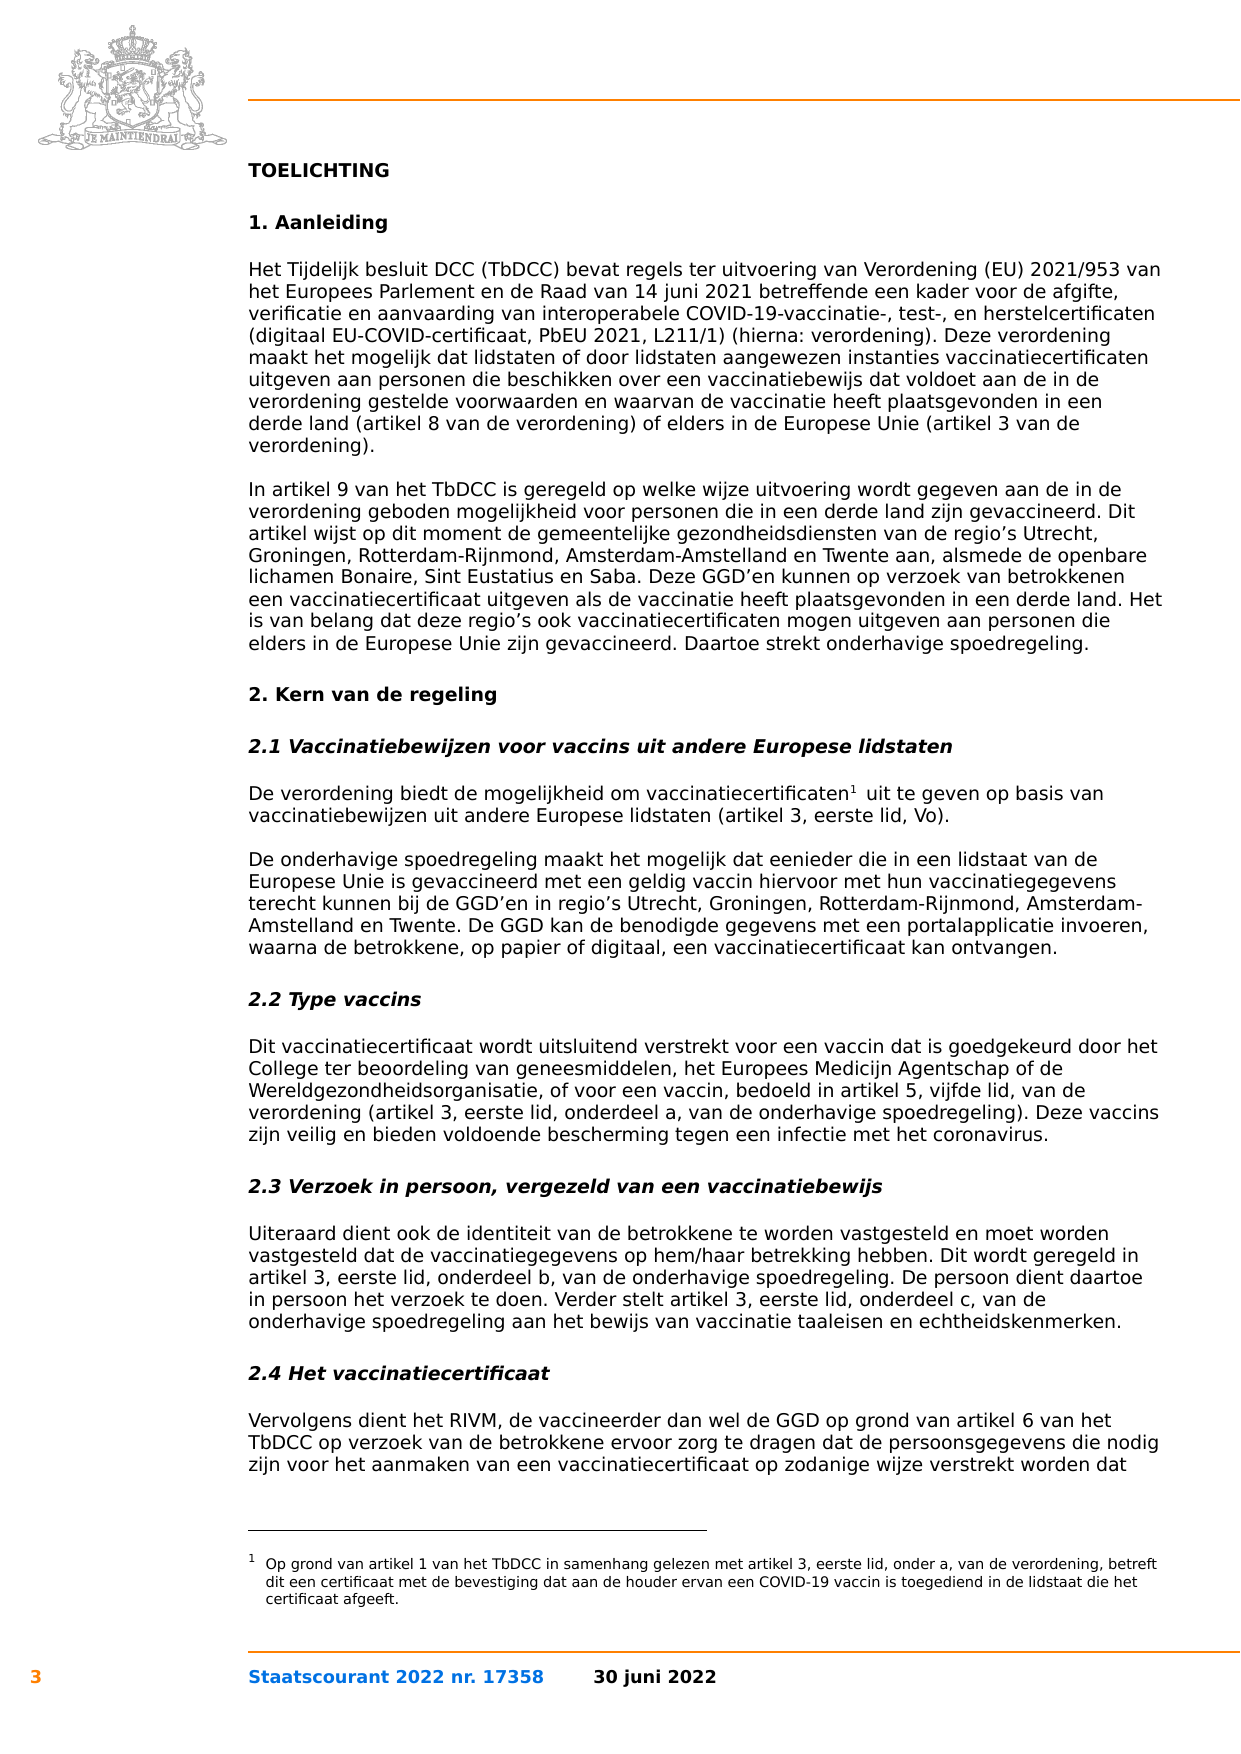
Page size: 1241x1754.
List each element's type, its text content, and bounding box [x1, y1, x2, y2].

text Dit vaccinatiecertificaat wordt uitsluitend verstrekt voor een vaccin dat is goedgekeurd door het College ter beoordeling van geneesmiddelen, het Europees Medicijn Agentschap of de Wereldgezondheidsorganisatie, of voor een vaccin, bedoeld in artikel 5, vijfde lid, van de verordening (artikel 3, eerste lid, onderdeel a, van de onderhavige spoedregeling). Deze vaccins zijn veilig en bieden voldoende bescherming tegen een infectie met het coronavirus. [248, 1036, 1163, 1146]
subtitle TOELICHTING [248, 160, 1163, 182]
text In artikel 9 van het TbDCC is geregeld op welke wijze uitvoering wordt gegeven aan de in de verordening geboden mogelijkheid voor personen die in een derde land zijn gevaccineerd. Dit artikel wijst op dit moment de gemeentelijke gezondheidsdiensten van de regio’s Utrecht, Groningen, Rotterdam-Rijnmond, Amsterdam-Amstelland en Twente aan, alsmede de openbare lichamen Bonaire, Sint Eustatius en Saba. Deze GGD’en kunnen op verzoek van betrokkenen een vaccinatiecertificaat uitgeven als de vaccinatie heeft plaatsgevonden in een derde land. Het is van belang dat deze regio’s ook vaccinatiecertificaten mogen uitgeven aan personen die elders in de Europese Unie zijn gevaccineerd. Daartoe strekt onderhavige spoedregeling. [248, 478, 1163, 654]
subtitle 2. Kern van de regeling [248, 684, 1163, 706]
text De onderhavige spoedregeling maakt het mogelijk dat eenieder die in een lidstaat van de Europese Unie is gevaccineerd met een geldig vaccin hiervoor met hun vaccinatiegegevens terecht kunnen bij de GGD’en in regio’s Utrecht, Groningen, Rotterdam-Rijnmond, Amsterdam-Amstelland en Twente. De GGD kan de benodigde gegevens met een portalapplicatie invoeren, waarna de betrokkene, op papier of digitaal, een vaccinatiecertificaat kan ontvangen. [248, 849, 1163, 959]
subtitle 2.4 Het vaccinatiecertificaat [248, 1363, 1163, 1385]
subtitle 2.2 Type vaccins [248, 989, 1163, 1011]
subtitle 2.3 Verzoek in persoon, vergezeld van een vaccinatiebewijs [248, 1176, 1163, 1198]
subtitle 2.1 Vaccinatiebewijzen voor vaccins uit andere Europese lidstaten [248, 736, 1163, 758]
subtitle 1. Aanleiding [248, 212, 1163, 234]
picture [38, 25, 227, 150]
text Uiteraard dient ook de identiteit van de betrokkene te worden vastgesteld en moet worden vastgesteld dat de vaccinatiegegevens op hem/haar betrekking hebben. Dit wordt geregeld in artikel 3, eerste lid, onderdeel b, van de onderhavige spoedregeling. De persoon dient daartoe in persoon het verzoek te doen. Verder stelt artikel 3, eerste lid, onderdeel c, van de onderhavige spoedregeling aan het bewijs van vaccinatie taaleisen en echtheidskenmerken. [248, 1223, 1163, 1333]
text Op grond van artikel 1 van het TbDCC in samenhang gelezen met artikel 3, eerste lid, onder a, van de verordening, betreft dit een certificaat met de bevestiging dat aan de houder ervan een COVID-19 vaccin is toegediend in de lidstaat die het certificaat afgeeft. [248, 1552, 1163, 1608]
text De verordening biedt de mogelijkheid om vaccinatiecertificaten uit te geven op basis van vaccinatiebewijzen uit andere Europese lidstaten (artikel 3, eerste lid, Vo). [248, 783, 1163, 827]
text Het Tijdelijk besluit DCC (TbDCC) bevat regels ter uitvoering van Verordening (EU) 2021/953 van het Europees Parlement en de Raad van 14 juni 2021 betreffende een kader voor de afgifte, verificatie en aanvaarding van interoperabele COVID-19-vaccinatie-, test-, en herstelcertificaten (digitaal EU-COVID-certificaat, PbEU 2021, L211/1) (hierna: verordening). Deze verordening maakt het mogelijk dat lidstaten of door lidstaten aangewezen instanties vaccinatiecertificaten uitgeven aan personen die beschikken over een vaccinatiebewijs dat voldoet aan de in de verordening gestelde voorwaarden en waarvan de vaccinatie heeft plaatsgevonden in een derde land (artikel 8 van de verordening) of elders in de Europese Unie (artikel 3 van de verordening). [248, 259, 1163, 457]
text Vervolgens dient het RIVM, de vaccineerder dan wel de GGD op grond van artikel 6 van het TbDCC op verzoek van de betrokkene ervoor zorg te dragen dat de persoonsgegevens die nodig zijn voor het aanmaken van een vaccinatiecertificaat op zodanige wijze verstrekt worden dat [248, 1410, 1163, 1476]
